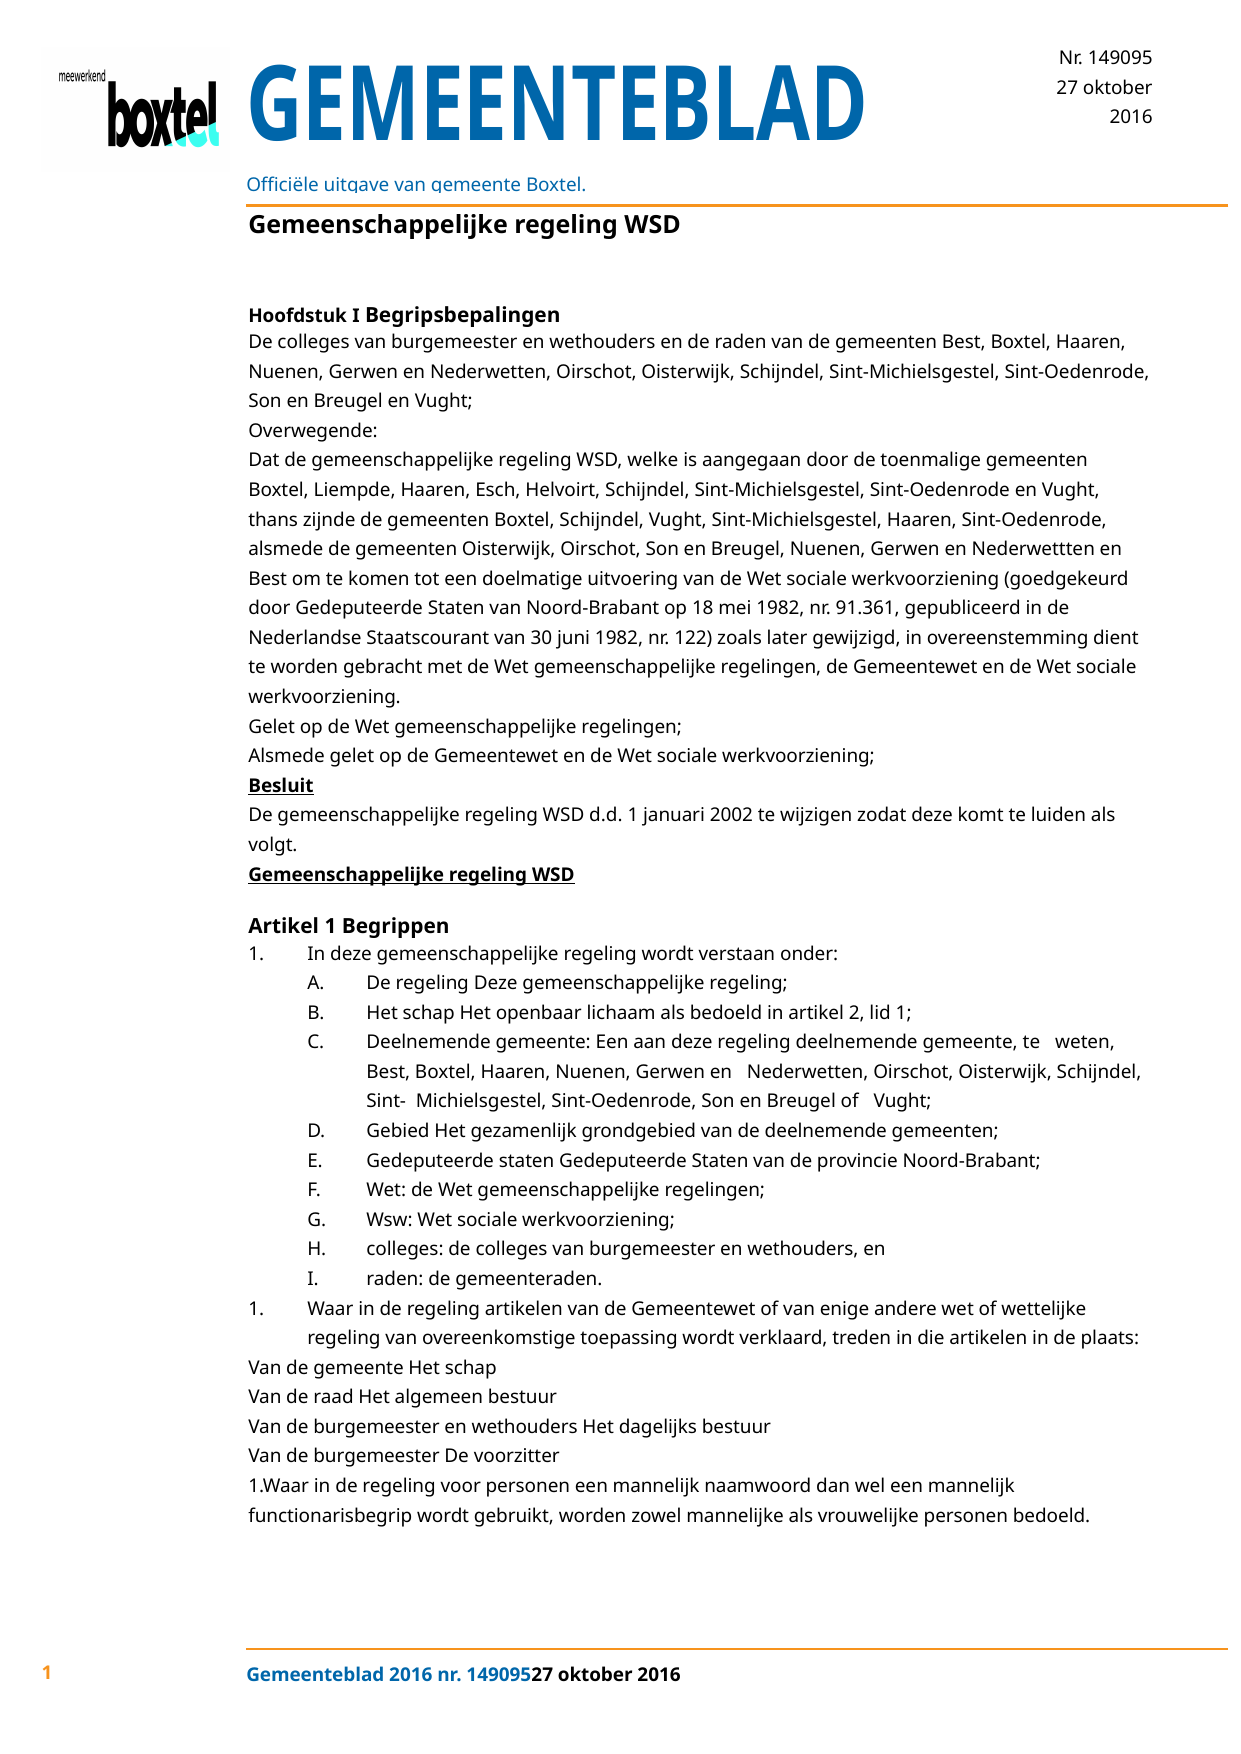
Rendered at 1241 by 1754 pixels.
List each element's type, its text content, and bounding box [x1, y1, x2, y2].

list colleges: de colleges van burgemeester en wethouders, en [307, 1236, 1152, 1261]
text Artikel 1 Begrippen [248, 911, 1152, 940]
list Deelnemende gemeente: Een aan deze regeling deelnemende gemeente, te weten, Best, Boxtel, Haaren, Nuenen, Gerwen en Nederwetten, Oirschot, Oisterwijk, Schijndel, Sint- Michielsgestel, Sint-Oedenrode, Son en Breugel of Vught; [307, 1028, 1152, 1113]
list raden: de gemeenteraden. [307, 1265, 1152, 1291]
list Het schap Het openbaar lichaam als bedoeld in artikel 2, lid 1; [307, 999, 1152, 1024]
text Alsmede gelet op de Gemeentewet en de Wet sociale werkvoorziening; [248, 742, 1152, 768]
list In deze gemeenschappelijke regeling wordt verstaan onder: [248, 940, 1152, 965]
text Hoofdstuk I Begripsbepalingen [248, 300, 1152, 328]
text Besluit [248, 772, 1152, 798]
text Van de raad Het algemeen bestuur [248, 1383, 1152, 1409]
text Van de burgemeester De voorzitter [248, 1443, 1152, 1468]
text Overwegende: [248, 417, 1152, 443]
list Wsw: Wet sociale werkvoorziening; [307, 1206, 1152, 1232]
text 1.Waar in de regeling voor personen een mannelijk naamwoord dan wel een mannelijk functionarisbegrip wordt gebruikt, worden zowel mannelijke als vrouwelijke personen bedoeld. [248, 1472, 1152, 1527]
text Van de gemeente Het schap [248, 1354, 1152, 1379]
text Dat de gemeenschappelijke regeling WSD, welke is aangegaan door de toenmalige gemeenten Boxtel, Liempde, Haaren, Esch, Helvoirt, Schijndel, Sint-Michielsgestel, Sint-Oedenrode en Vught, thans zijnde de gemeenten Boxtel, Schijndel, Vught, Sint-Michielsgestel, Haaren, Sint-Oedenrode, alsmede de gemeenten Oisterwijk, Oirschot, Son en Breugel, Nuenen, Gerwen en Nederwettten en Best om te komen tot een doelmatige uitvoering van de Wet sociale werkvoorziening (goedgekeurd door Gedeputeerde Staten van Noord-Brabant op 18 mei 1982, nr. 91.361, gepubliceerd in de Nederlandse Staatscourant van 30 juni 1982, nr. 122) zoals later gewijzigd, in overeenstemming dient te worden gebracht met de Wet gemeenschappelijke regelingen, de Gemeentewet en de Wet sociale werkvoorziening. [248, 447, 1152, 709]
text Gemeenschappelijke regeling WSD [248, 861, 1152, 887]
text Van de burgemeester en wethouders Het dagelijks bestuur [248, 1413, 1152, 1439]
text Gemeenschappelijke regeling WSD [248, 207, 1152, 241]
list Gedeputeerde staten Gedeputeerde Staten van de provincie Noord-Brabant; [307, 1147, 1152, 1172]
text De colleges van burgemeester en wethouders en de raden van de gemeenten Best, Boxtel, Haaren, Nuenen, Gerwen en Nederwetten, Oirschot, Oisterwijk, Schijndel, Sint-Michielsgestel, Sint-Oedenrode, Son en Breugel en Vught; [248, 328, 1152, 413]
list Waar in de regeling artikelen van de Gemeentewet of van enige andere wet of wettelijke regeling van overeenkomstige toepassing wordt verklaard, treden in die artikelen in de plaats: [248, 1295, 1152, 1350]
picture [41, 47, 231, 172]
text De gemeenschappelijke regeling WSD d.d. 1 januari 2002 te wijzigen zodat deze komt te luiden als volgt. [248, 802, 1152, 857]
list De regeling Deze gemeenschappelijke regeling; [307, 969, 1152, 995]
list Wet: de Wet gemeenschappelijke regelingen; [307, 1176, 1152, 1202]
text Gelet op de Wet gemeenschappelijke regelingen; [248, 713, 1152, 739]
list Gebied Het gezamenlijk grondgebied van de deelnemende gemeenten; [307, 1117, 1152, 1143]
